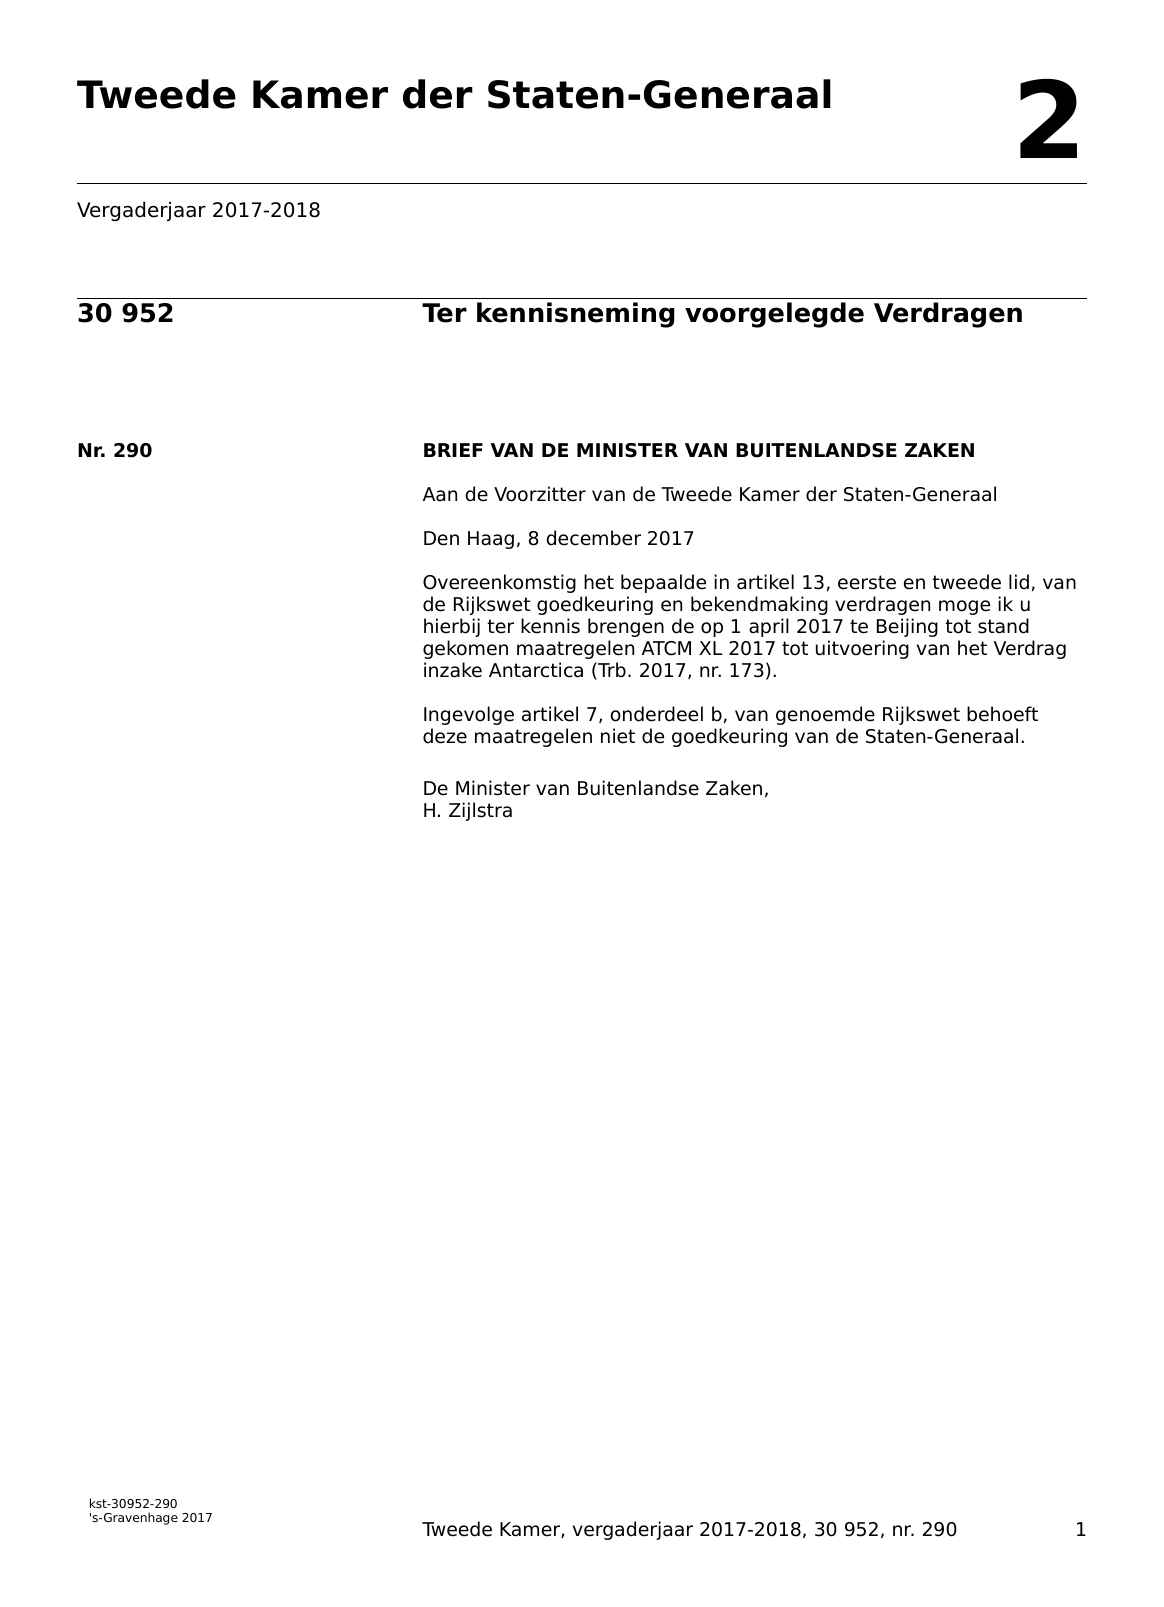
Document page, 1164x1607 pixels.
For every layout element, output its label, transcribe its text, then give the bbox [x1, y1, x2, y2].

subtitle Nr. 290 BRIEF VAN DE MINISTER VAN BUITENLANDSE ZAKEN [77, 440, 1087, 462]
table_cell Vergaderjaar 2017-2018 [77, 184, 1087, 298]
text Aan de Voorzitter van de Tweede Kamer der Staten-Generaal [422, 484, 1087, 506]
subtitle 30 952 Ter kennisneming voorgelegde Verdragen [77, 299, 1087, 329]
text Ingevolge artikel 7, onderdeel b, van genoemde Rijkswet behoeft deze maatregelen niet de goedkeuring van de Staten-Generaal. [422, 704, 1087, 748]
text Den Haag, 8 december 2017 [422, 528, 1087, 550]
table_header 2 [886, 59, 1087, 183]
text Overeenkomstig het bepaalde in artikel 13, eerste en tweede lid, van de Rijkswet goedkeuring en bekendmaking verdragen moge ik u hierbij ter kennis brengen de op 1 april 2017 te Beijing tot stand gekomen maatregelen ATCM XL 2017 tot uitvoering van het Verdrag inzake Antarctica (Trb. 2017, nr. 173). [422, 572, 1087, 682]
text De Minister van Buitenlandse Zaken, H. Zijlstra [422, 778, 1087, 822]
table_header Tweede Kamer der Staten-Generaal [77, 59, 886, 183]
text kst-30952-290 [88, 1497, 323, 1511]
text 's-Gravenhage 2017 [88, 1511, 323, 1525]
